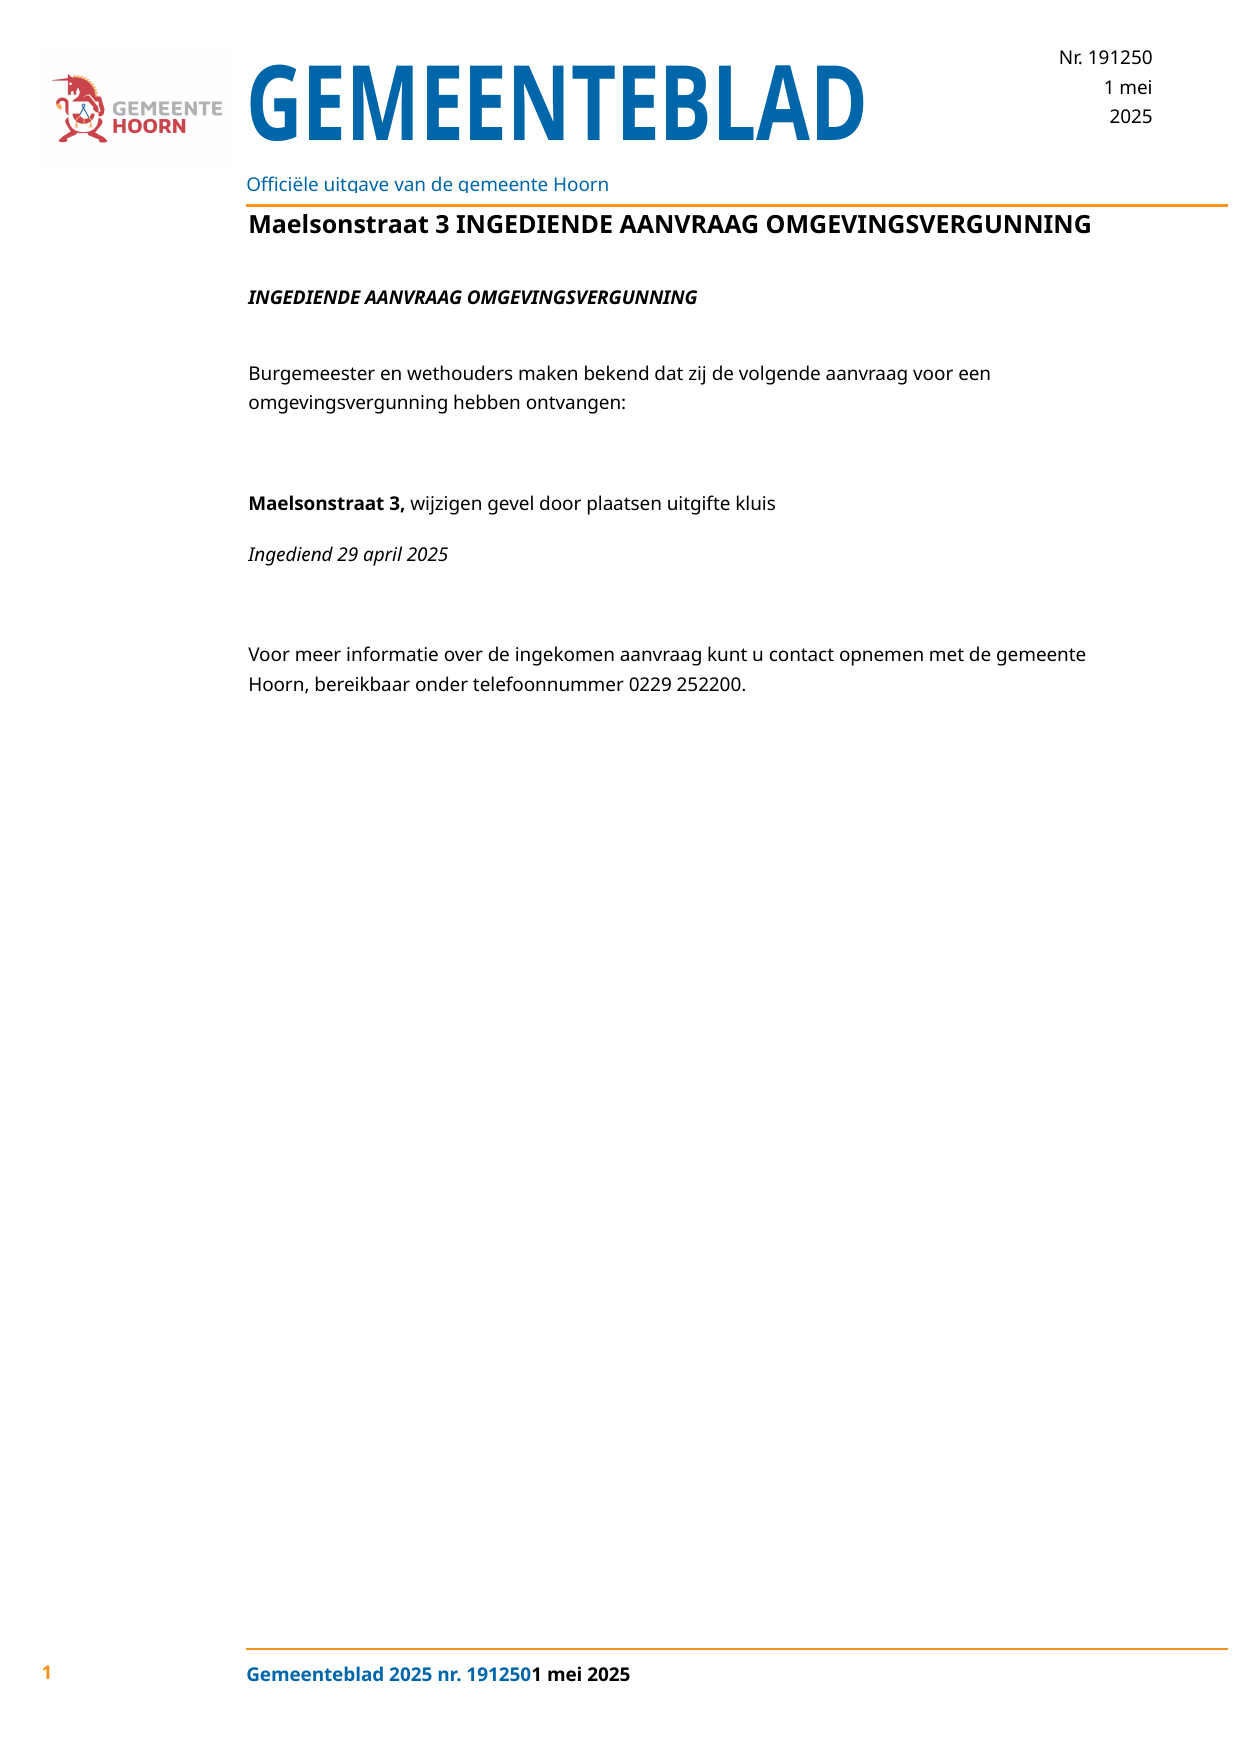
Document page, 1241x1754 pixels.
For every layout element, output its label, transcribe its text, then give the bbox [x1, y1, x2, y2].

text Maelsonstraat 3 INGEDIENDE AANVRAAG OMGEVINGSVERGUNNING [248, 207, 1152, 241]
text INGEDIENDE AANVRAAG OMGEVINGSVERGUNNING [248, 284, 1152, 309]
picture [41, 47, 231, 172]
text Burgemeester en wethouders maken bekend dat zij de volgende aanvraag voor een omgevingsvergunning hebben ontvangen: [248, 360, 1152, 415]
text Voor meer informatie over de ingekomen aanvraag kunt u contact opnemen met de gemeente Hoorn, bereikbaar onder telefoonnummer 0229 252200. [248, 642, 1152, 697]
text Ingediend 29 april 2025 [248, 541, 1152, 567]
text Maelsonstraat 3, wijzigen gevel door plaatsen uitgifte kluis [248, 490, 1152, 516]
